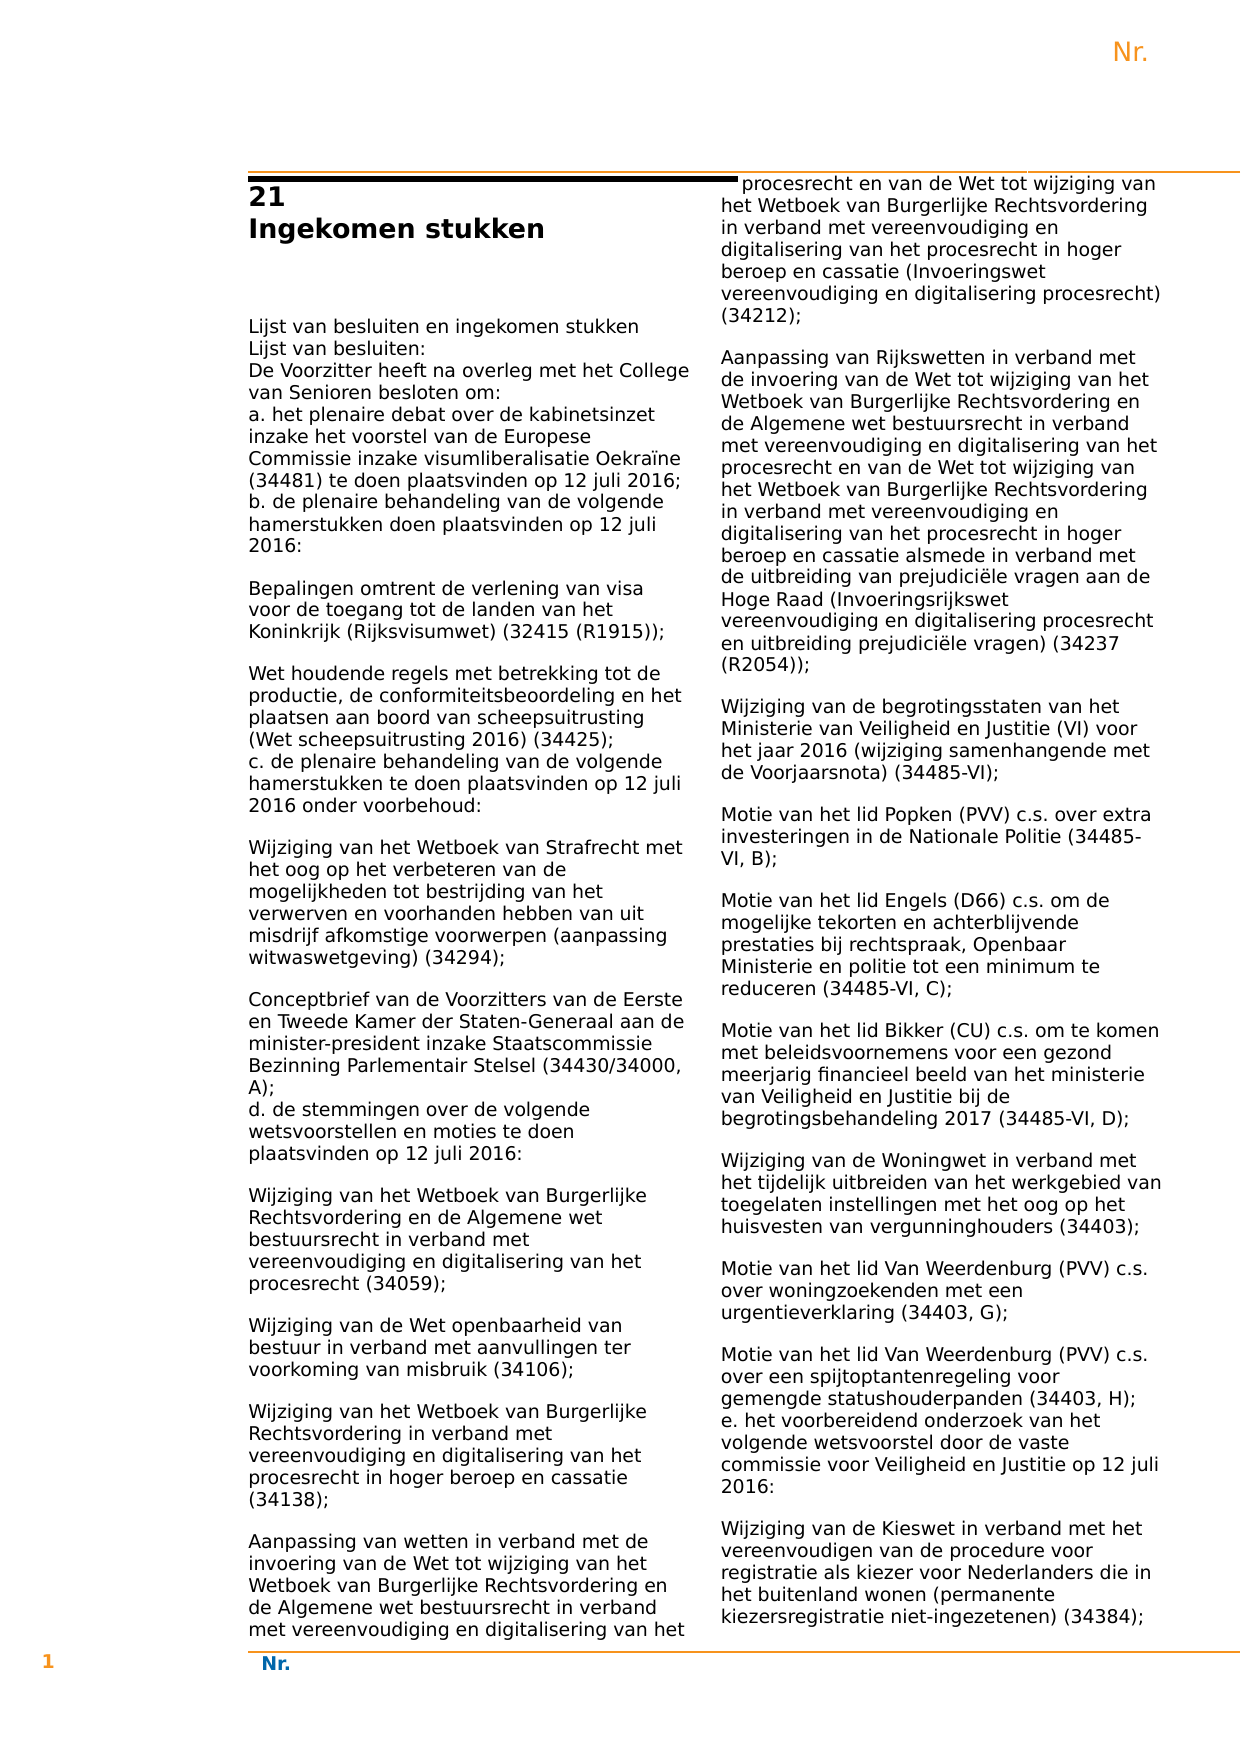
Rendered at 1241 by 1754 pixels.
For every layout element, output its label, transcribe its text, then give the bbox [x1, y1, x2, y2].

text Wijziging van de Woningwet in verband met het tijdelijk uitbreiden van het werkgebied van toegelaten instellingen met het oog op het huisvesten van vergunninghouders (34403); [721, 1150, 1163, 1238]
text procesrecht en van de Wet tot wijziging van het Wetboek van Burgerlijke Rechtsvordering in verband met vereenvoudiging en digitalisering van het procesrecht in hoger beroep en cassatie (Invoeringswet vereenvoudiging en digitalisering procesrecht) (34212); [721, 173, 1163, 327]
text Wijziging van de Wet openbaarheid van bestuur in verband met aanvullingen ter voorkoming van misbruik (34106); [248, 1315, 691, 1381]
text Motie van het lid Bikker (CU) c.s. om te komen met beleidsvoornemens voor een gezond meerjarig financieel beeld van het ministerie van Veiligheid en Justitie bij de begrotingsbehandeling 2017 (34485-VI, D); [721, 1020, 1163, 1130]
text Wijziging van de Kieswet in verband met het vereenvoudigen van de procedure voor registratie als kiezer voor Nederlanders die in het buitenland wonen (permanente kiezersregistratie niet-ingezetenen) (34384); [721, 1518, 1163, 1628]
text Wijziging van de begrotingsstaten van het Ministerie van Veiligheid en Justitie (VI) voor het jaar 2016 (wijziging samenhangende met de Voorjaarsnota) (34485-VI); [721, 696, 1163, 784]
text Aanpassing van wetten in verband met de invoering van de Wet tot wijziging van het Wetboek van Burgerlijke Rechtsvordering en de Algemene wet bestuursrecht in verband met vereenvoudiging en digitalisering van het [248, 1531, 691, 1641]
text Motie van het lid Popken (PVV) c.s. over extra investeringen in de Nationale Politie (34485-VI, B); [721, 804, 1163, 870]
text c. de plenaire behandeling van de volgende hamerstukken te doen plaatsvinden op 12 juli 2016 onder voorbehoud: [248, 751, 691, 817]
text Wijziging van het Wetboek van Strafrecht met het oog op het verbeteren van de mogelijkheden tot bestrijding van het verwerven en voorhanden hebben van uit misdrijf afkomstige voorwerpen (aanpassing witwaswetgeving) (34294); [248, 837, 691, 969]
text a. het plenaire debat over de kabinetsinzet inzake het voorstel van de Europese Commissie inzake visumliberalisatie Oekraïne (34481) te doen plaatsvinden op 12 juli 2016; [248, 403, 691, 491]
text b. de plenaire behandeling van de volgende hamerstukken doen plaatsvinden op 12 juli 2016: [248, 491, 691, 557]
text De Voorzitter heeft na overleg met het College van Senioren besloten om: [248, 359, 691, 403]
text Wijziging van het Wetboek van Burgerlijke Rechtsvordering in verband met vereenvoudiging en digitalisering van het procesrecht in hoger beroep en cassatie (34138); [248, 1401, 691, 1511]
text e. het voorbereidend onderzoek van het volgende wetsvoorstel door de vaste commissie voor Veiligheid en Justitie op 12 juli 2016: [721, 1410, 1163, 1498]
text Wijziging van het Wetboek van Burgerlijke Rechtsvordering en de Algemene wet bestuursrecht in verband met vereenvoudiging en digitalisering van het procesrecht (34059); [248, 1185, 691, 1295]
text d. de stemmingen over de volgende wetsvoorstellen en moties te doen plaatsvinden op 12 juli 2016: [248, 1099, 691, 1165]
text Lijst van besluiten en ingekomen stukken [248, 316, 691, 338]
text Motie van het lid Van Weerdenburg (PVV) c.s. over een spijtoptantenregeling voor gemengde statushouderpanden (34403, H); [721, 1344, 1163, 1410]
title 21 Ingekomen stukken [248, 182, 691, 244]
text Motie van het lid Engels (D66) c.s. om de mogelijke tekorten en achterblijvende prestaties bij rechtspraak, Openbaar Ministerie en politie tot een minimum te reduceren (34485-VI, C); [721, 890, 1163, 1000]
text Lijst van besluiten: [248, 338, 691, 359]
text Bepalingen omtrent de verlening van visa voor de toegang tot de landen van het Koninkrijk (Rijksvisumwet) (32415 (R1915)); [248, 577, 691, 643]
text Wet houdende regels met betrekking tot de productie, de conformiteitsbeoordeling en het plaatsen aan boord van scheepsuitrusting (Wet scheepsuitrusting 2016) (34425); [248, 663, 691, 751]
text Aanpassing van Rijkswetten in verband met de invoering van de Wet tot wijziging van het Wetboek van Burgerlijke Rechtsvordering en de Algemene wet bestuursrecht in verband met vereenvoudiging en digitalisering van het procesrecht en van de Wet tot wijziging van het Wetboek van Burgerlijke Rechtsvordering in verband met vereenvoudiging en digitalisering van het procesrecht in hoger beroep en cassatie alsmede in verband met de uitbreiding van prejudiciële vragen aan de Hoge Raad (Invoeringsrijkswet vereenvoudiging en digitalisering procesrecht en uitbreiding prejudiciële vragen) (34237 (R2054)); [721, 347, 1163, 676]
text Motie van het lid Van Weerdenburg (PVV) c.s. over woningzoekenden met een urgentieverklaring (34403, G); [721, 1258, 1163, 1324]
text Conceptbrief van de Voorzitters van de Eerste en Tweede Kamer der Staten-Generaal aan de minister-president inzake Staatscommissie Bezinning Parlementair Stelsel (34430/34000, A); [248, 989, 691, 1099]
